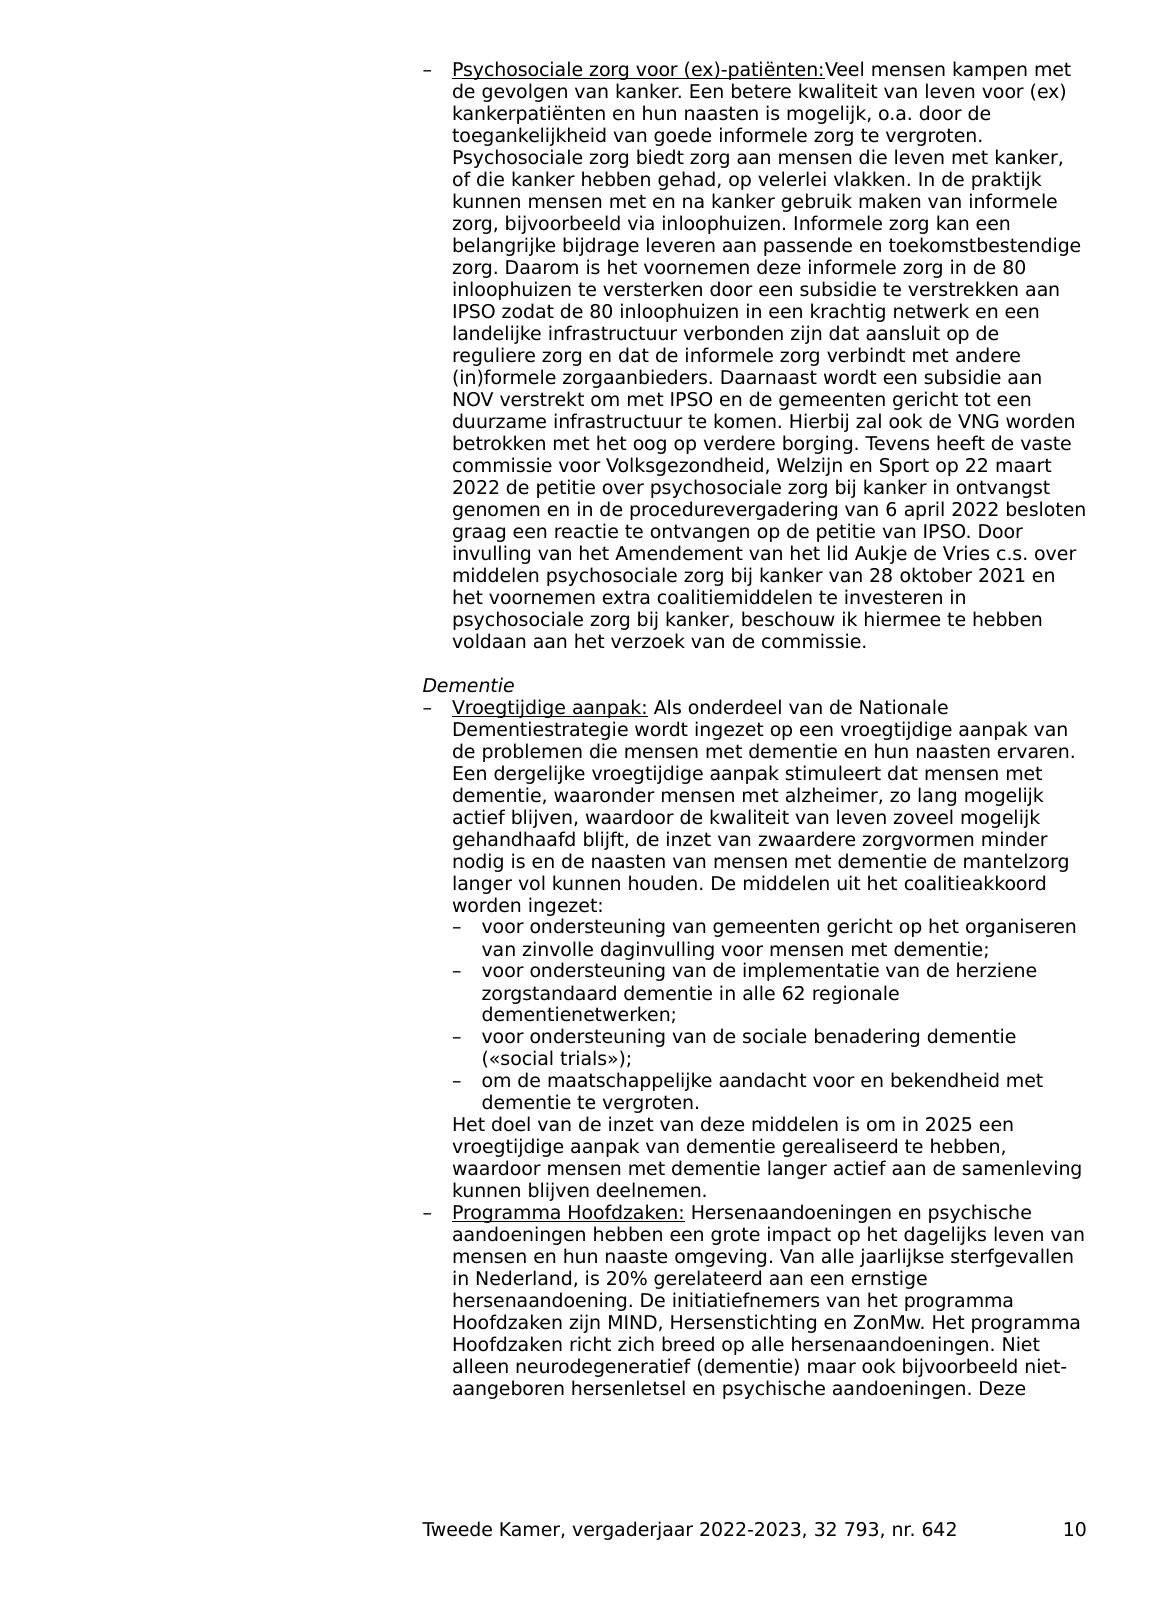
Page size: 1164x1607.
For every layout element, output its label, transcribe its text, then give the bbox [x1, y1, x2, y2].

text – voor ondersteuning van gemeenten gericht op het organiseren van zinvolle daginvulling voor mensen met dementie; [452, 916, 1087, 960]
text – Programma Hoofdzaken: Hersenaandoeningen en psychische aandoeningen hebben een grote impact op het dagelijks leven van mensen en hun naaste omgeving. Van alle jaarlijkse sterfgevallen in Nederland, is 20% gerelateerd aan een ernstige hersenaandoening. De initiatiefnemers van het programma Hoofdzaken zijn MIND, Hersenstichting en ZonMw. Het programma Hoofdzaken richt zich breed op alle hersenaandoeningen. Niet alleen neurodegeneratief (dementie) maar ook bijvoorbeeld niet-aangeboren hersenletsel en psychische aandoeningen. Deze [422, 1202, 1087, 1400]
text – voor ondersteuning van de implementatie van de herziene zorgstandaard dementie in alle 62 regionale dementienetwerken; [452, 960, 1087, 1026]
text – Psychosociale zorg voor (ex)-patiënten:Veel mensen kampen met de gevolgen van kanker. Een betere kwaliteit van leven voor (ex) kankerpatiënten en hun naasten is mogelijk, o.a. door de toegankelijkheid van goede informele zorg te vergroten. Psychosociale zorg biedt zorg aan mensen die leven met kanker, of die kanker hebben gehad, op velerlei vlakken. In de praktijk kunnen mensen met en na kanker gebruik maken van informele zorg, bijvoorbeeld via inloophuizen. Informele zorg kan een belangrijke bijdrage leveren aan passende en toekomstbestendige zorg. Daarom is het voornemen deze informele zorg in de 80 inloophuizen te versterken door een subsidie te verstrekken aan IPSO zodat de 80 inloophuizen in een krachtig netwerk en een landelijke infrastructuur verbonden zijn dat aansluit op de reguliere zorg en dat de informele zorg verbindt met andere (in)formele zorgaanbieders. Daarnaast wordt een subsidie aan NOV verstrekt om met IPSO en de gemeenten gericht tot een duurzame infrastructuur te komen. Hierbij zal ook de VNG worden betrokken met het oog op verdere borging. Tevens heeft de vaste commissie voor Volksgezondheid, Welzijn en Sport op 22 maart 2022 de petitie over psychosociale zorg bij kanker in ontvangst genomen en in de procedurevergadering van 6 april 2022 besloten graag een reactie te ontvangen op de petitie van IPSO. Door invulling van het Amendement van het lid Aukje de Vries c.s. over middelen psychosociale zorg bij kanker van 28 oktober 2021 en het voornemen extra coalitiemiddelen te investeren in psychosociale zorg bij kanker, beschouw ik hiermee te hebben voldaan aan het verzoek van de commissie. [422, 59, 1087, 652]
text – Vroegtijdige aanpak: Als onderdeel van de Nationale Dementiestrategie wordt ingezet op een vroegtijdige aanpak van de problemen die mensen met dementie en hun naasten ervaren. Een dergelijke vroegtijdige aanpak stimuleert dat mensen met dementie, waaronder mensen met alzheimer, zo lang mogelijk actief blijven, waardoor de kwaliteit van leven zoveel mogelijk gehandhaafd blijft, de inzet van zwaardere zorgvormen minder nodig is en de naasten van mensen met dementie de mantelzorg langer vol kunnen houden. De middelen uit het coalitieakkoord worden ingezet: [422, 697, 1087, 916]
text – voor ondersteuning van de sociale benadering dementie («social trials»); [452, 1026, 1087, 1070]
text Het doel van de inzet van deze middelen is om in 2025 een vroegtijdige aanpak van dementie gerealiseerd te hebben, waardoor mensen met dementie langer actief aan de samenleving kunnen blijven deelnemen. [452, 1114, 1087, 1202]
subtitle Dementie [422, 675, 1087, 697]
text – om de maatschappelijke aandacht voor en bekendheid met dementie te vergroten. [452, 1070, 1087, 1114]
